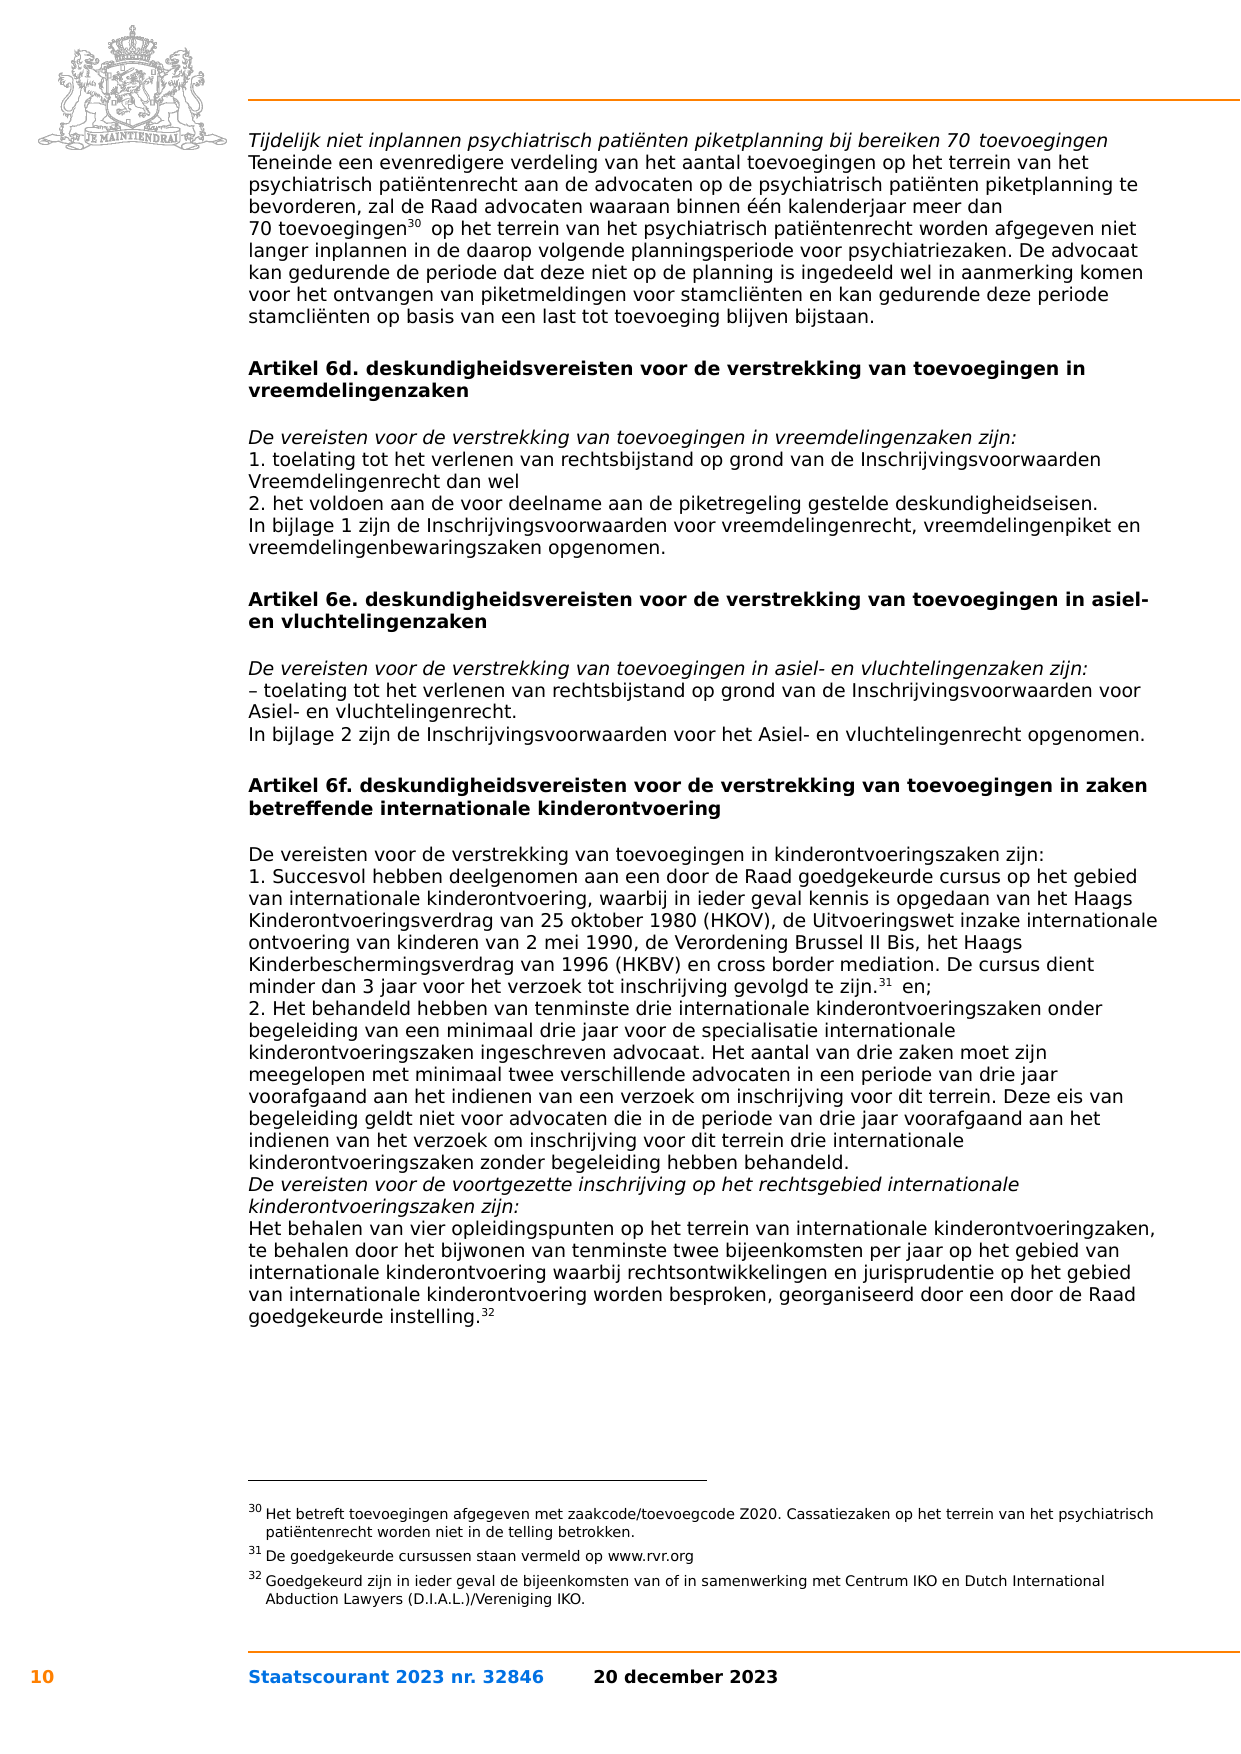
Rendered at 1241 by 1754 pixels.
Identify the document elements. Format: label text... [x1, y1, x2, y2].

text Teneinde een evenredigere verdeling van het aantal toevoegingen op het terrein van het psychiatrisch patiëntenrecht aan de advocaten op de psychiatrisch patiënten piketplanning te bevorderen, zal de Raad advocaten waaraan binnen één kalenderjaar meer dan 70 toevoegingen op het terrein van het psychiatrisch patiëntenrecht worden afgegeven niet langer inplannen in de daarop volgende planningsperiode voor psychiatriezaken. De advocaat kan gedurende de periode dat deze niet op de planning is ingedeeld wel in aanmerking komen voor het ontvangen van piketmeldingen voor stamcliënten en kan gedurende deze periode stamcliënten op basis van een last tot toevoeging blijven bijstaan. [248, 152, 1163, 328]
subtitle Artikel 6e. deskundigheidsvereisten voor de verstrekking van toevoegingen in asiel- en vluchtelingenzaken [248, 588, 1163, 632]
text 1. toelating tot het verlenen van rechtsbijstand op grond van de Inschrijvingsvoorwaarden Vreemdelingenrecht dan wel [248, 449, 1163, 493]
text De vereisten voor de verstrekking van toevoegingen in kinderontvoeringszaken zijn: [248, 844, 1163, 866]
text 2. het voldoen aan de voor deelname aan de piketregeling gestelde deskundigheidseisen. [248, 493, 1163, 514]
text De vereisten voor de verstrekking van toevoegingen in vreemdelingenzaken zijn: [248, 427, 1163, 449]
text 2. Het behandeld hebben van tenminste drie internationale kinderontvoeringszaken onder begeleiding van een minimaal drie jaar voor de specialisatie internationale kinderontvoeringszaken ingeschreven advocaat. Het aantal van drie zaken moet zijn meegelopen met minimaal twee verschillende advocaten in een periode van drie jaar voorafgaand aan het indienen van een verzoek om inschrijving voor dit terrein. Deze eis van begeleiding geldt niet voor advocaten die in de periode van drie jaar voorafgaand aan het indienen van het verzoek om inschrijving voor dit terrein drie internationale kinderontvoeringszaken zonder begeleiding hebben behandeld. [248, 998, 1163, 1174]
subtitle Artikel 6d. deskundigheidsvereisten voor de verstrekking van toevoegingen in vreemdelingenzaken [248, 358, 1163, 402]
text In bijlage 1 zijn de Inschrijvingsvoorwaarden voor vreemdelingenrecht, vreemdelingenpiket en vreemdelingenbewaringszaken opgenomen. [248, 514, 1163, 558]
text De vereisten voor de verstrekking van toevoegingen in asiel- en vluchtelingenzaken zijn: [248, 657, 1163, 679]
subtitle Artikel 6f. deskundigheidsvereisten voor de verstrekking van toevoegingen in zaken betreffende internationale kinderontvoering [248, 775, 1163, 819]
text 1. Succesvol hebben deelgenomen aan een door de Raad goedgekeurde cursus op het gebied van internationale kinderontvoering, waarbij in ieder geval kennis is opgedaan van het Haags Kinderontvoeringsverdrag van 25 oktober 1980 (HKOV), de Uitvoeringswet inzake internationale ontvoering van kinderen van 2 mei 1990, de Verordening Brussel II Bis, het Haags Kinderbeschermingsverdrag van 1996 (HKBV) en cross border mediation. De cursus dient minder dan 3 jaar voor het verzoek tot inschrijving gevolgd te zijn. en; [248, 866, 1163, 998]
subtitle Tijdelijk niet inplannen psychiatrisch patiënten piketplanning bij bereiken 70 toevoegingen [248, 130, 1163, 152]
text De vereisten voor de voortgezette inschrijving op het rechtsgebied internationale kinderontvoeringszaken zijn: [248, 1174, 1163, 1218]
text In bijlage 2 zijn de Inschrijvingsvoorwaarden voor het Asiel- en vluchtelingenrecht opgenomen. [248, 723, 1163, 745]
text De goedgekeurde cursussen staan vermeld op www.rvr.org [248, 1544, 1163, 1566]
picture [38, 25, 227, 150]
text Het betreft toevoegingen afgegeven met zaakcode/toevoegcode Z020. Cassatiezaken op het terrein van het psychiatrisch patiëntenrecht worden niet in de telling betrokken. [248, 1502, 1163, 1541]
text Goedgekeurd zijn in ieder geval de bijeenkomsten van of in samenwerking met Centrum IKO en Dutch International Abduction Lawyers (D.I.A.L.)/Vereniging IKO. [248, 1569, 1163, 1608]
text Het behalen van vier opleidingspunten op het terrein van internationale kinderontvoeringzaken, te behalen door het bijwonen van tenminste twee bijeenkomsten per jaar op het gebied van internationale kinderontvoering waarbij rechtsontwikkelingen en jurisprudentie op het gebied van internationale kinderontvoering worden besproken, georganiseerd door een door de Raad goedgekeurde instelling. [248, 1218, 1163, 1328]
text – toelating tot het verlenen van rechtsbijstand op grond van de Inschrijvingsvoorwaarden voor Asiel- en vluchtelingenrecht. [248, 679, 1163, 723]
